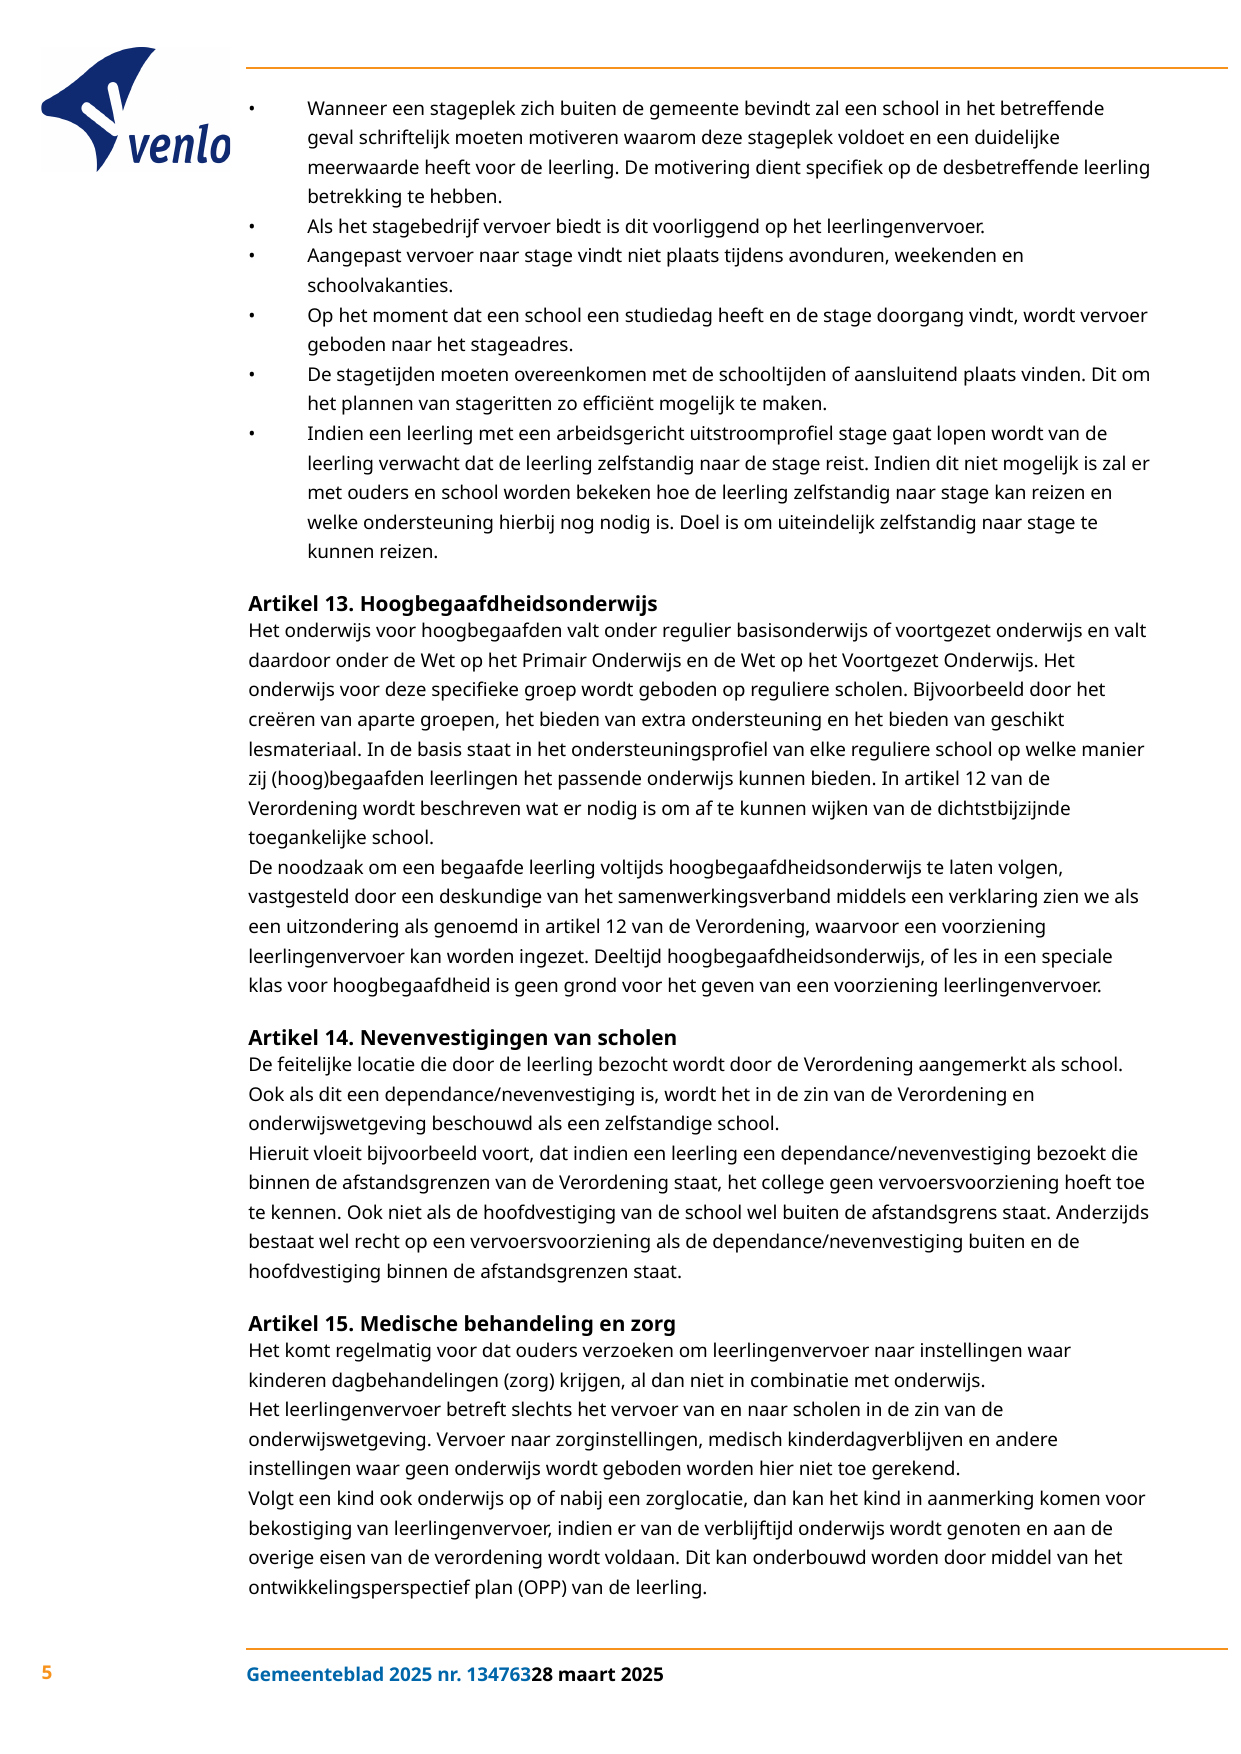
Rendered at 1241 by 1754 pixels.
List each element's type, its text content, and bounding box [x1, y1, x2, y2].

list Wanneer een stageplek zich buiten de gemeente bevindt zal een school in het betreffende geval schriftelijk moeten motiveren waarom deze stageplek voldoet en een duidelijke meerwaarde heeft voor de leerling. De motivering dient specifiek op de desbetreffende leerling betrekking te hebben. [248, 95, 1152, 209]
text Hieruit vloeit bijvoorbeeld voort, dat indien een leerling een dependance/nevenvestiging bezoekt die binnen de afstandsgrenzen van de Verordening staat, het college geen vervoersvoorziening hoeft toe te kennen. Ook niet als de hoofdvestiging van de school wel buiten de afstandsgrens staat. Anderzijds bestaat wel recht op een vervoersvoorziening als de dependance/nevenvestiging buiten en de hoofdvestiging binnen de afstandsgrenzen staat. [248, 1140, 1152, 1284]
text Artikel 15. Medische behandeling en zorg [248, 1309, 1152, 1337]
text Het leerlingenvervoer betreft slechts het vervoer van en naar scholen in de zin van de onderwijswetgeving. Vervoer naar zorginstellingen, medisch kinderdagverblijven en andere instellingen waar geen onderwijs wordt geboden worden hier niet toe gerekend. [248, 1396, 1152, 1481]
list Als het stagebedrijf vervoer biedt is dit voorliggend op het leerlingenvervoer. [248, 213, 1152, 239]
text De noodzaak om een begaafde leerling voltijds hoogbegaafdheidsonderwijs te laten volgen, vastgesteld door een deskundige van het samenwerkingsverband middels een verklaring zien we als een uitzondering als genoemd in artikel 12 van de Verordening, waarvoor een voorziening leerlingenvervoer kan worden ingezet. Deeltijd hoogbegaafdheidsonderwijs, of les in een speciale klas voor hoogbegaafdheid is geen grond voor het geven van een voorziening leerlingenvervoer. [248, 854, 1152, 998]
list Aangepast vervoer naar stage vindt niet plaats tijdens avonduren, weekenden en schoolvakanties. [248, 243, 1152, 298]
list Op het moment dat een school een studiedag heeft en de stage doorgang vindt, wordt vervoer geboden naar het stageadres. [248, 302, 1152, 357]
text Het komt regelmatig voor dat ouders verzoeken om leerlingenvervoer naar instellingen waar kinderen dagbehandelingen (zorg) krijgen, al dan niet in combinatie met onderwijs. [248, 1337, 1152, 1392]
text Volgt een kind ook onderwijs op of nabij een zorglocatie, dan kan het kind in aanmerking komen voor bekostiging van leerlingenvervoer, indien er van de verblijftijd onderwijs wordt genoten en aan de overige eisen van de verordening wordt voldaan. Dit kan onderbouwd worden door middel van het ontwikkelingsperspectief plan (OPP) van de leerling. [248, 1485, 1152, 1599]
picture [41, 47, 231, 172]
list Indien een leerling met een arbeidsgericht uitstroomprofiel stage gaat lopen wordt van de leerling verwacht dat de leerling zelfstandig naar de stage reist. Indien dit niet mogelijk is zal er met ouders en school worden bekeken hoe de leerling zelfstandig naar stage kan reizen en welke ondersteuning hierbij nog nodig is. Doel is om uiteindelijk zelfstandig naar stage te kunnen reizen. [248, 420, 1152, 564]
list De stagetijden moeten overeenkomen met de schooltijden of aansluitend plaats vinden. Dit om het plannen van stageritten zo efficiënt mogelijk te maken. [248, 361, 1152, 416]
text Artikel 14. Nevenvestigingen van scholen [248, 1023, 1152, 1051]
text Het onderwijs voor hoogbegaafden valt onder regulier basisonderwijs of voortgezet onderwijs en valt daardoor onder de Wet op het Primair Onderwijs en de Wet op het Voortgezet Onderwijs. Het onderwijs voor deze specifieke groep wordt geboden op reguliere scholen. Bijvoorbeeld door het creëren van aparte groepen, het bieden van extra ondersteuning en het bieden van geschikt lesmateriaal. In de basis staat in het ondersteuningsprofiel van elke reguliere school op welke manier zij (hoog)begaafden leerlingen het passende onderwijs kunnen bieden. In artikel 12 van de Verordening wordt beschreven wat er nodig is om af te kunnen wijken van de dichtstbijzijnde toegankelijke school. [248, 617, 1152, 850]
text Artikel 13. Hoogbegaafdheidsonderwijs [248, 589, 1152, 617]
text De feitelijke locatie die door de leerling bezocht wordt door de Verordening aangemerkt als school. Ook als dit een dependance/nevenvestiging is, wordt het in de zin van de Verordening en onderwijswetgeving beschouwd als een zelfstandige school. [248, 1051, 1152, 1136]
